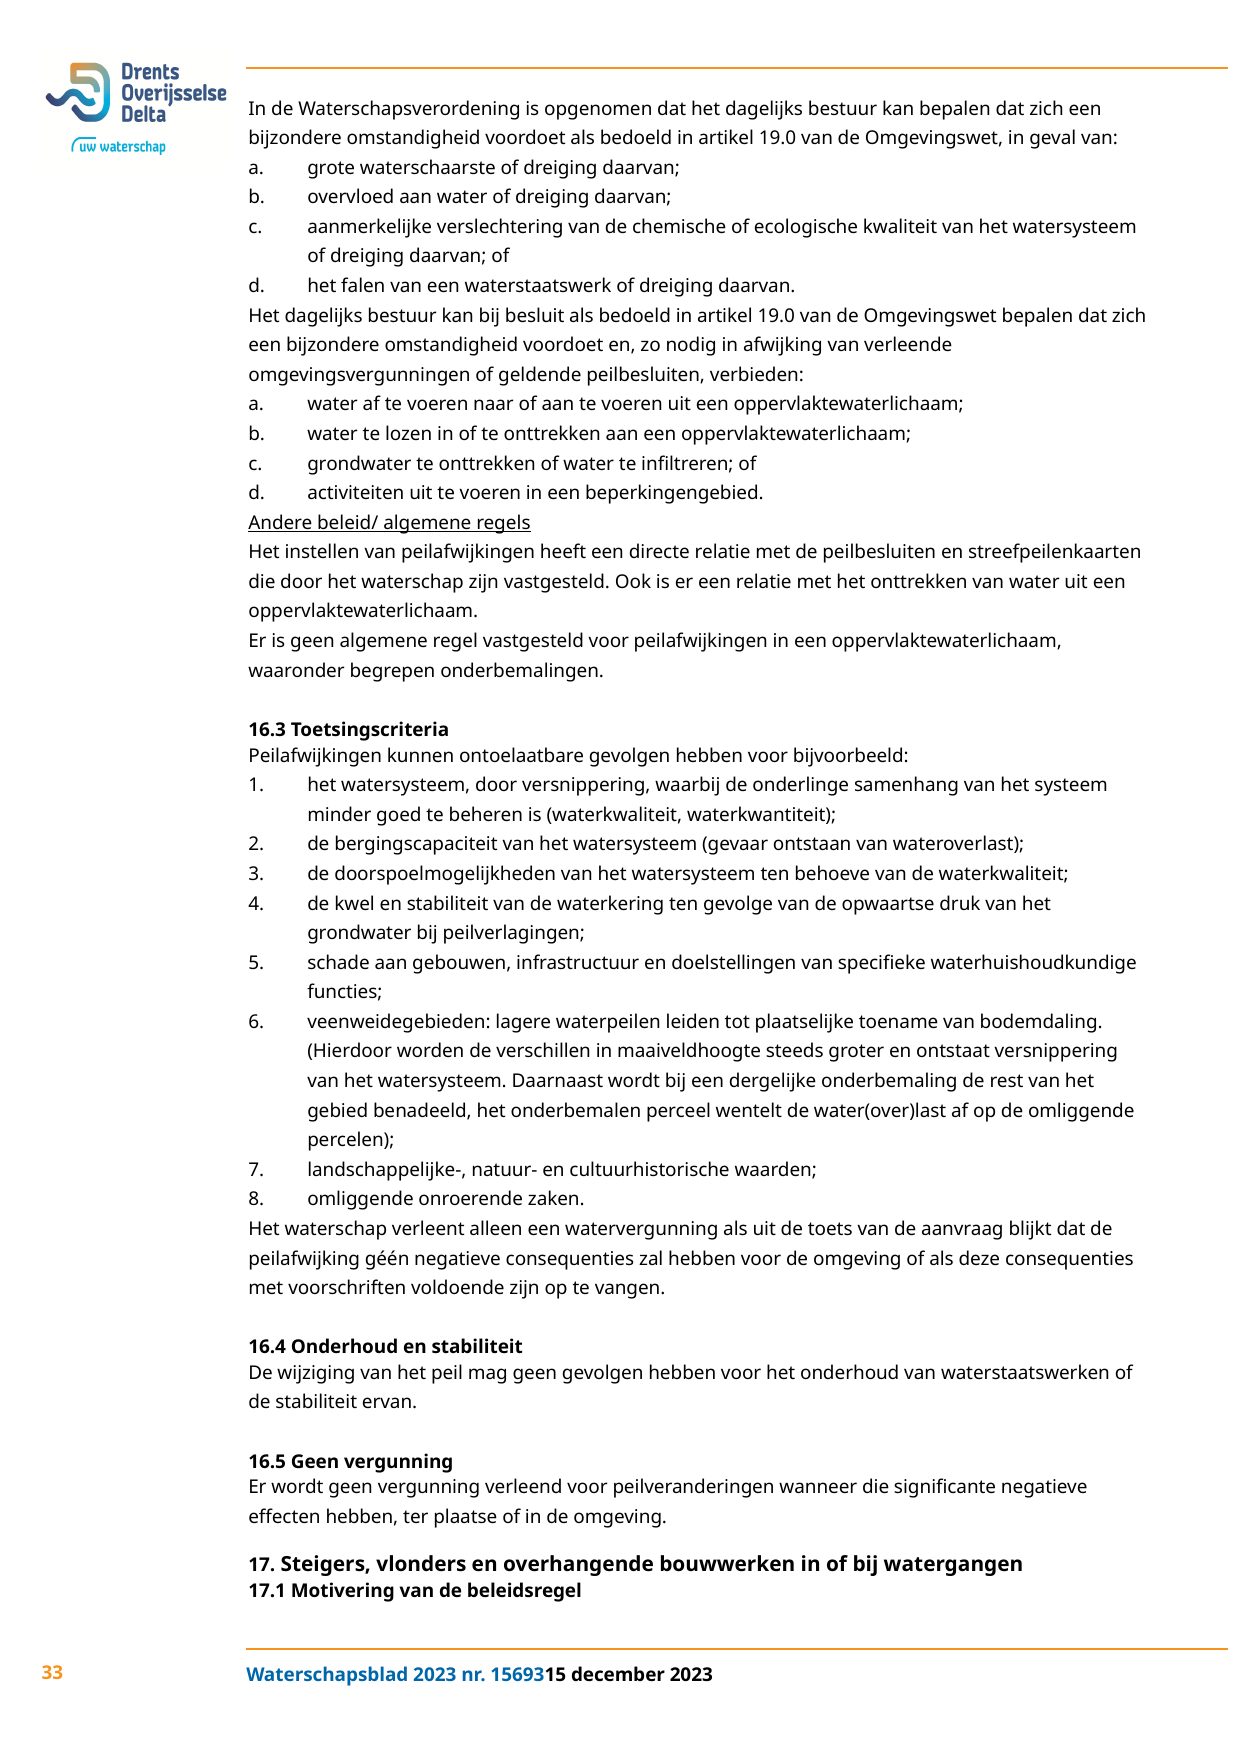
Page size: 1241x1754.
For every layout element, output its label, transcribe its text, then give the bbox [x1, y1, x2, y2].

text De wijziging van het peil mag geen gevolgen hebben voor het onderhoud van waterstaatswerken of de stabiliteit ervan. [248, 1359, 1152, 1414]
list de doorspoelmogelijkheden van het watersysteem ten behoeve van de waterkwaliteit; [248, 860, 1152, 886]
text Het waterschap verleent alleen een watervergunning als uit de toets van de aanvraag blijkt dat de peilafwijking géén negatieve consequenties zal hebben voor de omgeving of als deze consequenties met voorschriften voldoende zijn op te vangen. [248, 1215, 1152, 1300]
text In de Waterschapsverordening is opgenomen dat het dagelijks bestuur kan bepalen dat zich een bijzondere omstandigheid voordoet als bedoeld in artikel 19.0 van de Omgevingswet, in geval van: [248, 95, 1152, 150]
list de bergingscapaciteit van het watersysteem (gevaar ontstaan van wateroverlast); [248, 831, 1152, 856]
list de kwel en stabiliteit van de waterkering ten gevolge van de opwaartse druk van het grondwater bij peilverlagingen; [248, 890, 1152, 945]
text 17.1 Motivering van de beleidsregel [248, 1577, 1152, 1603]
list activiteiten uit te voeren in een beperkingengebied. [248, 479, 1152, 505]
list water te lozen in of te onttrekken aan een oppervlaktewaterlichaam; [248, 420, 1152, 446]
list schade aan gebouwen, infrastructuur en doelstellingen van specifieke waterhuishoudkundige functies; [248, 949, 1152, 1004]
text Andere beleid/ algemene regels [248, 509, 1152, 535]
list aanmerkelijke verslechtering van de chemische of ecologische kwaliteit van het watersysteem of dreiging daarvan; of [248, 213, 1152, 268]
text Het dagelijks bestuur kan bij besluit als bedoeld in artikel 19.0 van de Omgevingswet bepalen dat zich een bijzondere omstandigheid voordoet en, zo nodig in afwijking van verleende omgevingsvergunningen of geldende peilbesluiten, verbieden: [248, 302, 1152, 387]
text Het instellen van peilafwijkingen heeft een directe relatie met de peilbesluiten en streefpeilenkaarten die door het waterschap zijn vastgesteld. Ook is er een relatie met het onttrekken van water uit een oppervlaktewaterlichaam. [248, 538, 1152, 623]
list het watersysteem, door versnippering, waarbij de onderlinge samenhang van het systeem minder goed te beheren is (waterkwaliteit, waterkwantiteit); [248, 771, 1152, 827]
list grondwater te onttrekken of water te infiltreren; of [248, 450, 1152, 476]
list grote waterschaarste of dreiging daarvan; [248, 154, 1152, 180]
list omliggende onroerende zaken. [248, 1186, 1152, 1211]
list landschappelijke-, natuur- en cultuurhistorische waarden; [248, 1156, 1152, 1182]
text Er is geen algemene regel vastgesteld voor peilafwijkingen in een oppervlaktewaterlichaam, waaronder begrepen onderbemalingen. [248, 627, 1152, 683]
text Er wordt geen vergunning verleend voor peilveranderingen wanneer die significante negatieve effecten hebben, ter plaatse of in de omgeving. [248, 1474, 1152, 1529]
text 16.3 Toetsingscriteria [248, 716, 1152, 742]
list overvloed aan water of dreiging daarvan; [248, 183, 1152, 209]
list water af te voeren naar of aan te voeren uit een oppervlaktewaterlichaam; [248, 391, 1152, 416]
text 16.4 Onderhoud en stabiliteit [248, 1333, 1152, 1359]
list het falen van een waterstaatswerk of dreiging daarvan. [248, 272, 1152, 298]
list veenweidegebieden: lagere waterpeilen leiden tot plaatselijke toename van bodemdaling. (Hierdoor worden de verschillen in maaiveldhoogte steeds groter en ontstaat versnippering van het watersysteem. Daarnaast wordt bij een dergelijke onderbemaling de rest van het gebied benadeeld, het onderbemalen perceel wentelt de water(over)last af op de omliggende percelen); [248, 1008, 1152, 1152]
text 16.5 Geen vergunning [248, 1448, 1152, 1474]
picture [41, 47, 231, 172]
text Peilafwijkingen kunnen ontoelaatbare gevolgen hebben voor bijvoorbeeld: [248, 742, 1152, 767]
text 17. Steigers, vlonders en overhangende bouwwerken in of bij watergangen [248, 1549, 1152, 1577]
